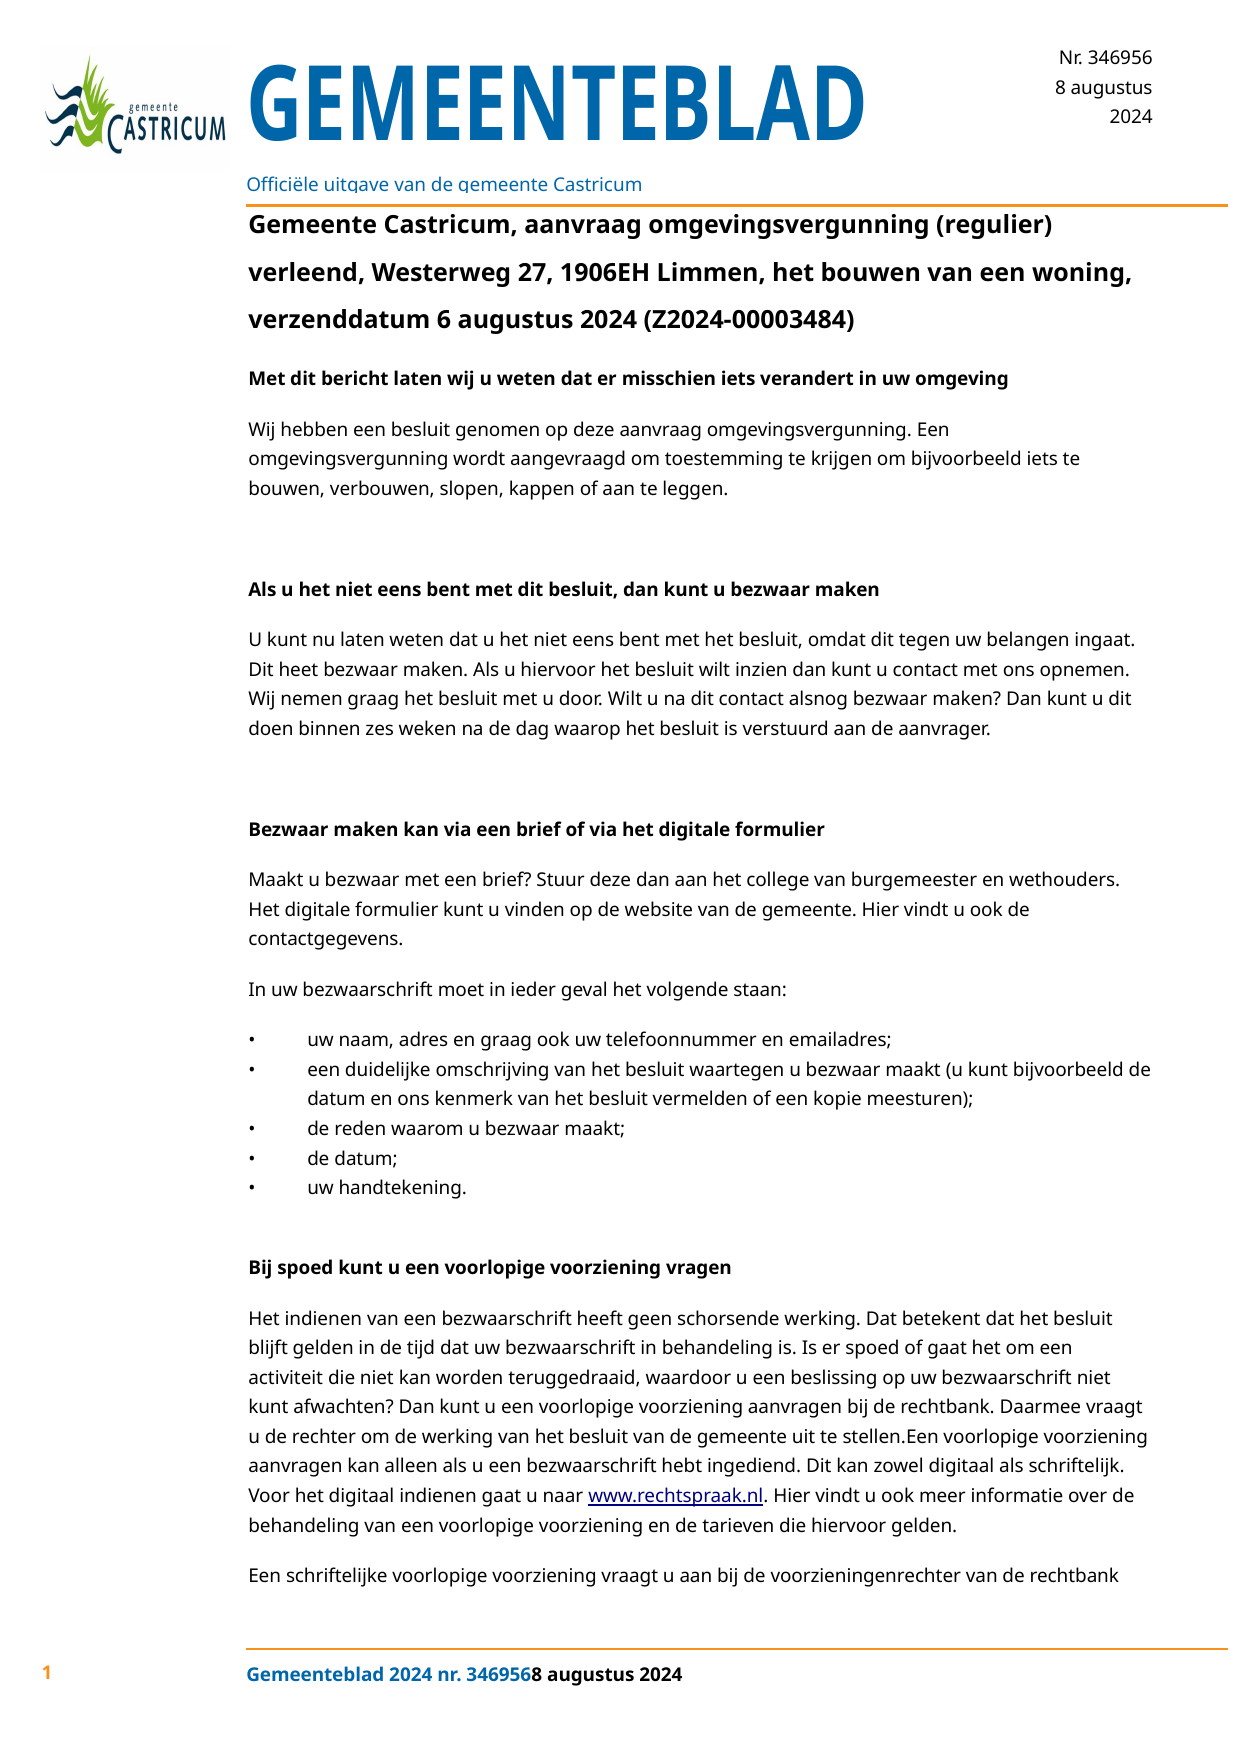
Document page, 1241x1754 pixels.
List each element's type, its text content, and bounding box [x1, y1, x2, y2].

text Als u het niet eens bent met dit besluit, dan kunt u bezwaar maken [248, 576, 1152, 602]
list een duidelijke omschrijving van het besluit waartegen u bezwaar maakt (u kunt bijvoorbeeld de datum en ons kenmerk van het besluit vermelden of een kopie meesturen); [248, 1056, 1152, 1111]
text In uw bezwaarschrift moet in ieder geval het volgende staan: [248, 976, 1152, 1002]
list de reden waarom u bezwaar maakt; [248, 1115, 1152, 1141]
text Bezwaar maken kan via een brief of via het digitale formulier [248, 816, 1152, 842]
text Gemeente Castricum, aanvraag omgevingsvergunning (regulier) verleend, Westerweg 27, 1906EH Limmen, het bouwen van een woning, verzenddatum 6 augustus 2024 (Z2024-00003484) [248, 207, 1152, 336]
list uw naam, adres en graag ook uw telefoonnummer en emailadres; [248, 1026, 1152, 1052]
text Maakt u bezwaar met een brief? Stuur deze dan aan het college van burgemeester en wethouders. Het digitale formulier kunt u vinden op de website van de gemeente. Hier vindt u ook de contactgegevens. [248, 866, 1152, 951]
text Met dit bericht laten wij u weten dat er misschien iets verandert in uw omgeving [248, 366, 1152, 391]
text Een schriftelijke voorlopige voorziening vraagt u aan bij de voorzieningenrechter van de rechtbank [248, 1562, 1152, 1588]
text Bij spoed kunt u een voorlopige voorziening vragen [248, 1254, 1152, 1280]
list uw handtekening. [248, 1174, 1152, 1200]
picture [41, 47, 231, 172]
text Wij hebben een besluit genomen op deze aanvraag omgevingsvergunning. Een omgevingsvergunning wordt aangevraagd om toestemming te krijgen om bijvoorbeeld iets te bouwen, verbouwen, slopen, kappen of aan te leggen. [248, 416, 1152, 501]
text Het indienen van een bezwaarschrift heeft geen schorsende werking. Dat betekent dat het besluit blijft gelden in de tijd dat uw bezwaarschrift in behandeling is. Is er spoed of gaat het om een activiteit die niet kan worden teruggedraaid, waardoor u een beslissing op uw bezwaarschrift niet kunt afwachten? Dan kunt u een voorlopige voorziening aanvragen bij de rechtbank. Daarmee vraagt u de rechter om de werking van het besluit van de gemeente uit te stellen.Een voorlopige voorziening aanvragen kan alleen als u een bezwaarschrift hebt ingediend. Dit kan zowel digitaal als schriftelijk. Voor het digitaal indienen gaat u naar www.rechtspraak.nl. Hier vindt u ook meer informatie over de behandeling van een voorlopige voorziening en de tarieven die hiervoor gelden. [248, 1305, 1152, 1537]
list de datum; [248, 1145, 1152, 1170]
text U kunt nu laten weten dat u het niet eens bent met het besluit, omdat dit tegen uw belangen ingaat. Dit heet bezwaar maken. Als u hiervoor het besluit wilt inzien dan kunt u contact met ons opnemen. Wij nemen graag het besluit met u door. Wilt u na dit contact alsnog bezwaar maken? Dan kunt u dit doen binnen zes weken na de dag waarop het besluit is verstuurd aan de aanvrager. [248, 626, 1152, 741]
